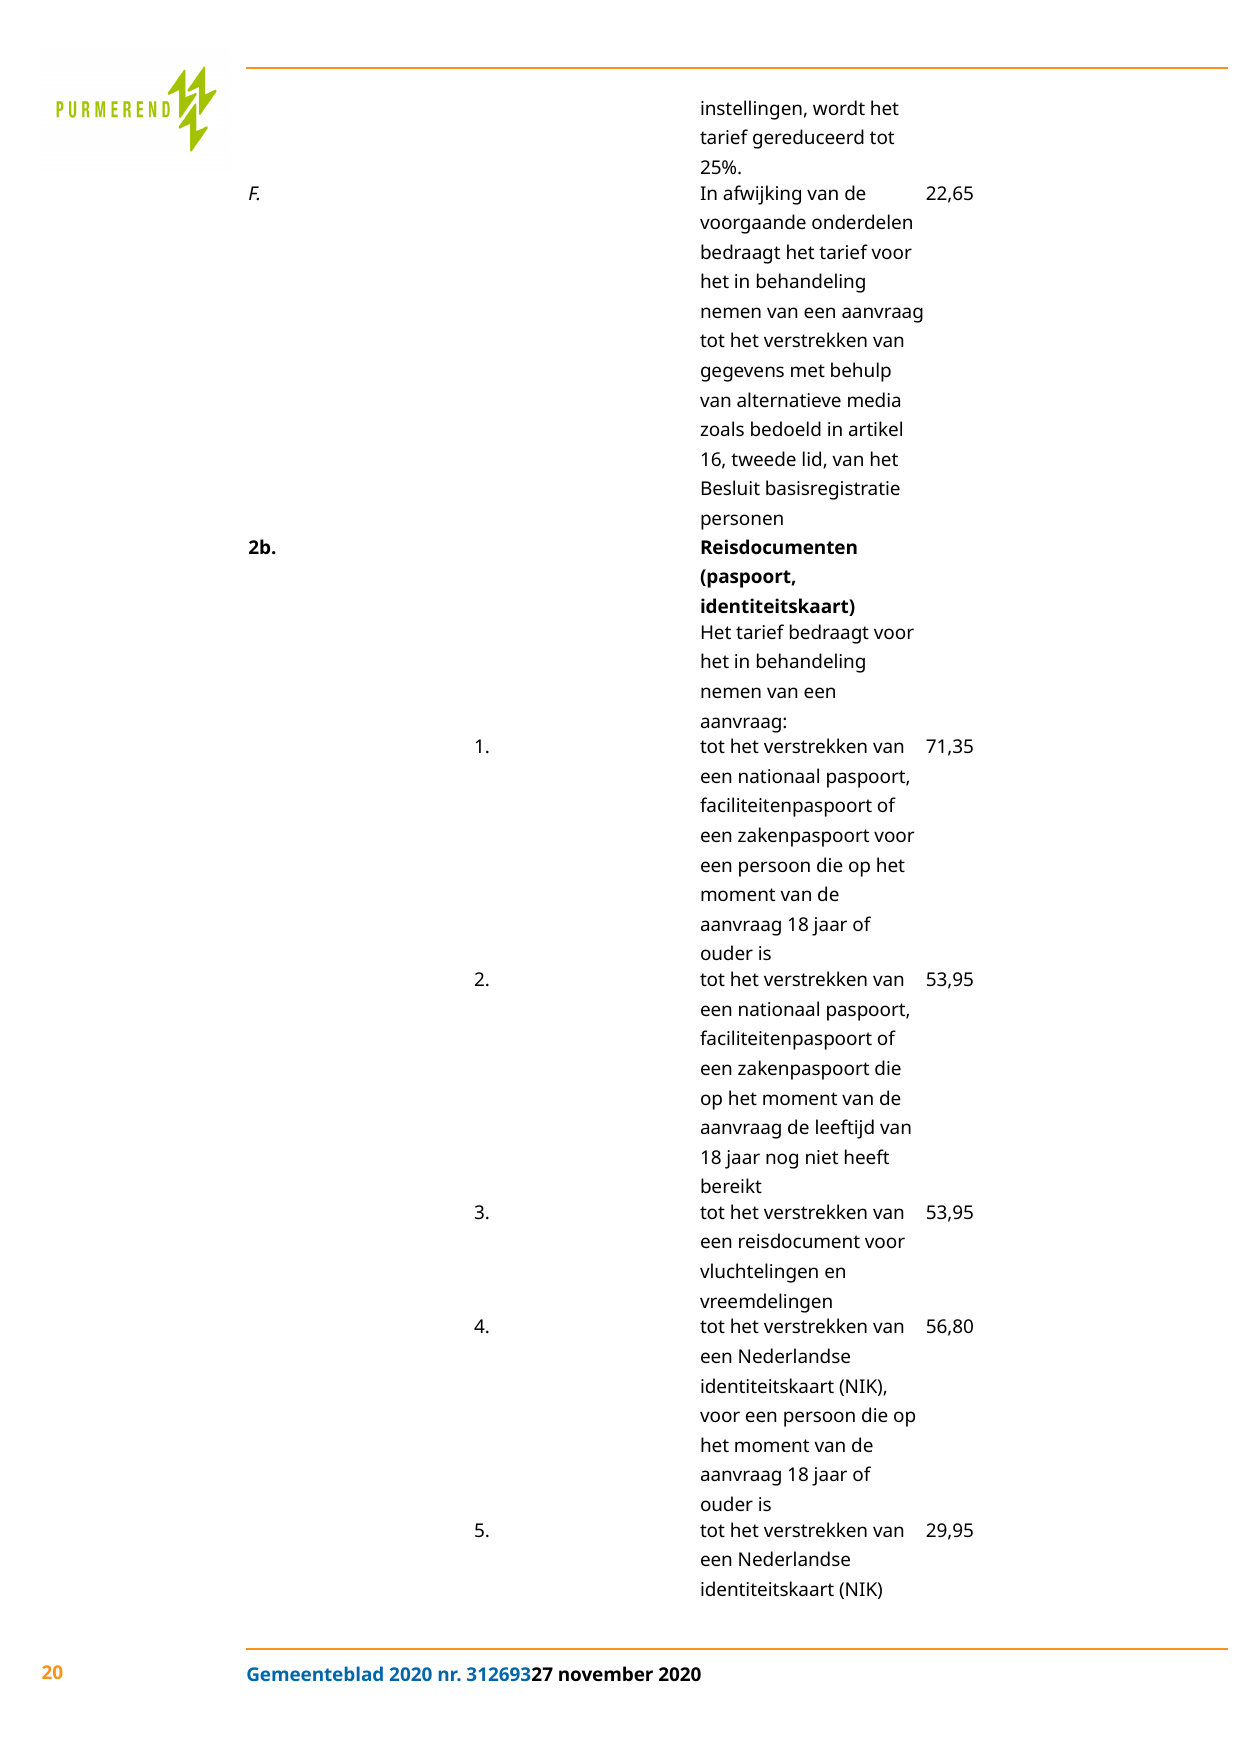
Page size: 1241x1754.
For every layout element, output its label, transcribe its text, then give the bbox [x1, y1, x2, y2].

table_cell [926, 95, 1152, 180]
table_cell 2. [474, 966, 700, 1199]
table_cell 71,35 [926, 734, 1152, 966]
table_cell [926, 619, 1152, 733]
table_cell 3. [474, 1199, 700, 1314]
table_cell tot het verstrekken van een reisdocument voor vluchtelingen en vreemdelingen [700, 1199, 926, 1314]
table_cell 53,95 [926, 1199, 1152, 1314]
table_cell Het tarief bedraagt voor het in behandeling nemen van een aanvraag: [700, 619, 926, 733]
table_cell [248, 1314, 474, 1517]
table_cell tot het verstrekken van een Nederlandse identiteitskaart (NIK), voor een persoon die op het moment van de aanvraag 18 jaar of ouder is [700, 1314, 926, 1517]
table_cell [248, 1199, 474, 1314]
table_cell [248, 95, 474, 180]
table_header Reisdocumenten (paspoort, identiteitskaart) [700, 534, 926, 619]
table_cell 5. [474, 1517, 700, 1602]
picture [41, 47, 231, 172]
table_cell tot het verstrekken van een Nederlandse identiteitskaart (NIK) [700, 1517, 926, 1602]
table_cell instellingen, wordt het tarief gereduceerd tot 25%. [700, 95, 926, 180]
table_cell 56,80 [926, 1314, 1152, 1517]
table_cell [474, 180, 700, 531]
table_cell In afwijking van de voorgaande onderdelen bedraagt het tarief voor het in behandeling nemen van een aanvraag tot het verstrekken van gegevens met behulp van alternatieve media zoals bedoeld in artikel 16, tweede lid, van het Besluit basisregistratie personen [700, 180, 926, 531]
table_cell F. [248, 180, 474, 531]
table_header 2b. [248, 534, 474, 619]
table_cell 22,65 [926, 180, 1152, 531]
table_cell [474, 95, 700, 180]
table_cell [248, 966, 474, 1199]
table_cell [474, 619, 700, 733]
table_cell 53,95 [926, 966, 1152, 1199]
table_cell 1. [474, 734, 700, 966]
table_cell 29,95 [926, 1517, 1152, 1602]
table_cell [248, 734, 474, 966]
table_cell 4. [474, 1314, 700, 1517]
table_cell [248, 1517, 474, 1602]
table_header [474, 534, 700, 619]
table_cell tot het verstrekken van een nationaal paspoort, faciliteitenpaspoort of een zakenpaspoort voor een persoon die op het moment van de aanvraag 18 jaar of ouder is [700, 734, 926, 966]
table_cell tot het verstrekken van een nationaal paspoort, faciliteitenpaspoort of een zakenpaspoort die op het moment van de aanvraag de leeftijd van 18 jaar nog niet heeft bereikt [700, 966, 926, 1199]
table_header [926, 534, 1152, 619]
table_cell [248, 619, 474, 733]
